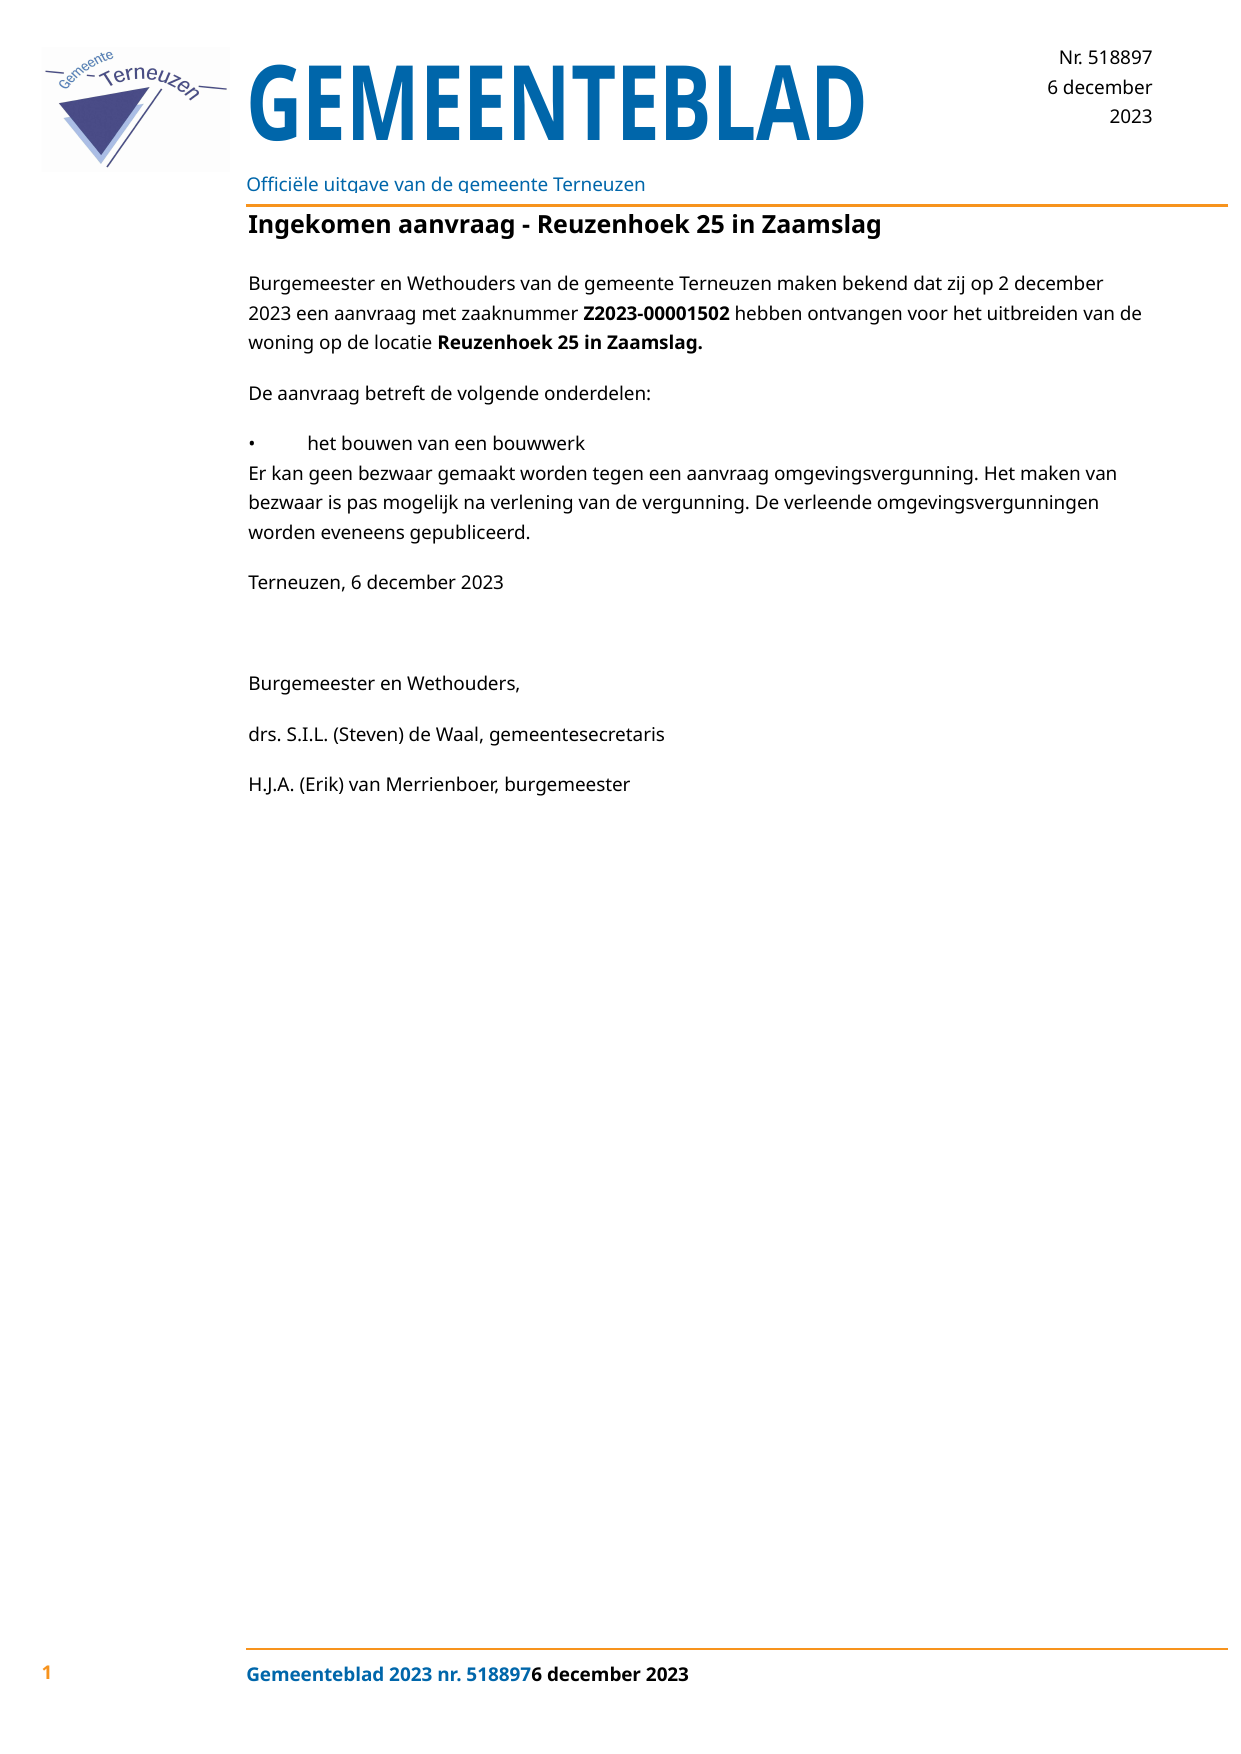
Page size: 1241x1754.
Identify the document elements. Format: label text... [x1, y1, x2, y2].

text De aanvraag betreft de volgende onderdelen: [248, 380, 1152, 406]
text Burgemeester en Wethouders van de gemeente Terneuzen maken bekend dat zij op 2 december 2023 een aanvraag met zaaknummer Z2023-00001502 hebben ontvangen voor het uitbreiden van de woning op de locatie Reuzenhoek 25 in Zaamslag. [248, 270, 1152, 355]
picture [41, 47, 231, 172]
list het bouwen van een bouwwerk [248, 430, 1152, 456]
text drs. S.I.L. (Steven) de Waal, gemeentesecretaris [248, 721, 1152, 746]
text H.J.A. (Erik) van Merrienboer, burgemeester [248, 771, 1152, 797]
text Er kan geen bezwaar gemaakt worden tegen een aanvraag omgevingsvergunning. Het maken van bezwaar is pas mogelijk na verlening van de vergunning. De verleende omgevingsvergunningen worden eveneens gepubliceerd. [248, 460, 1152, 545]
text Ingekomen aanvraag - Reuzenhoek 25 in Zaamslag [248, 207, 1152, 241]
text Burgemeester en Wethouders, [248, 670, 1152, 696]
text Terneuzen, 6 december 2023 [248, 569, 1152, 595]
